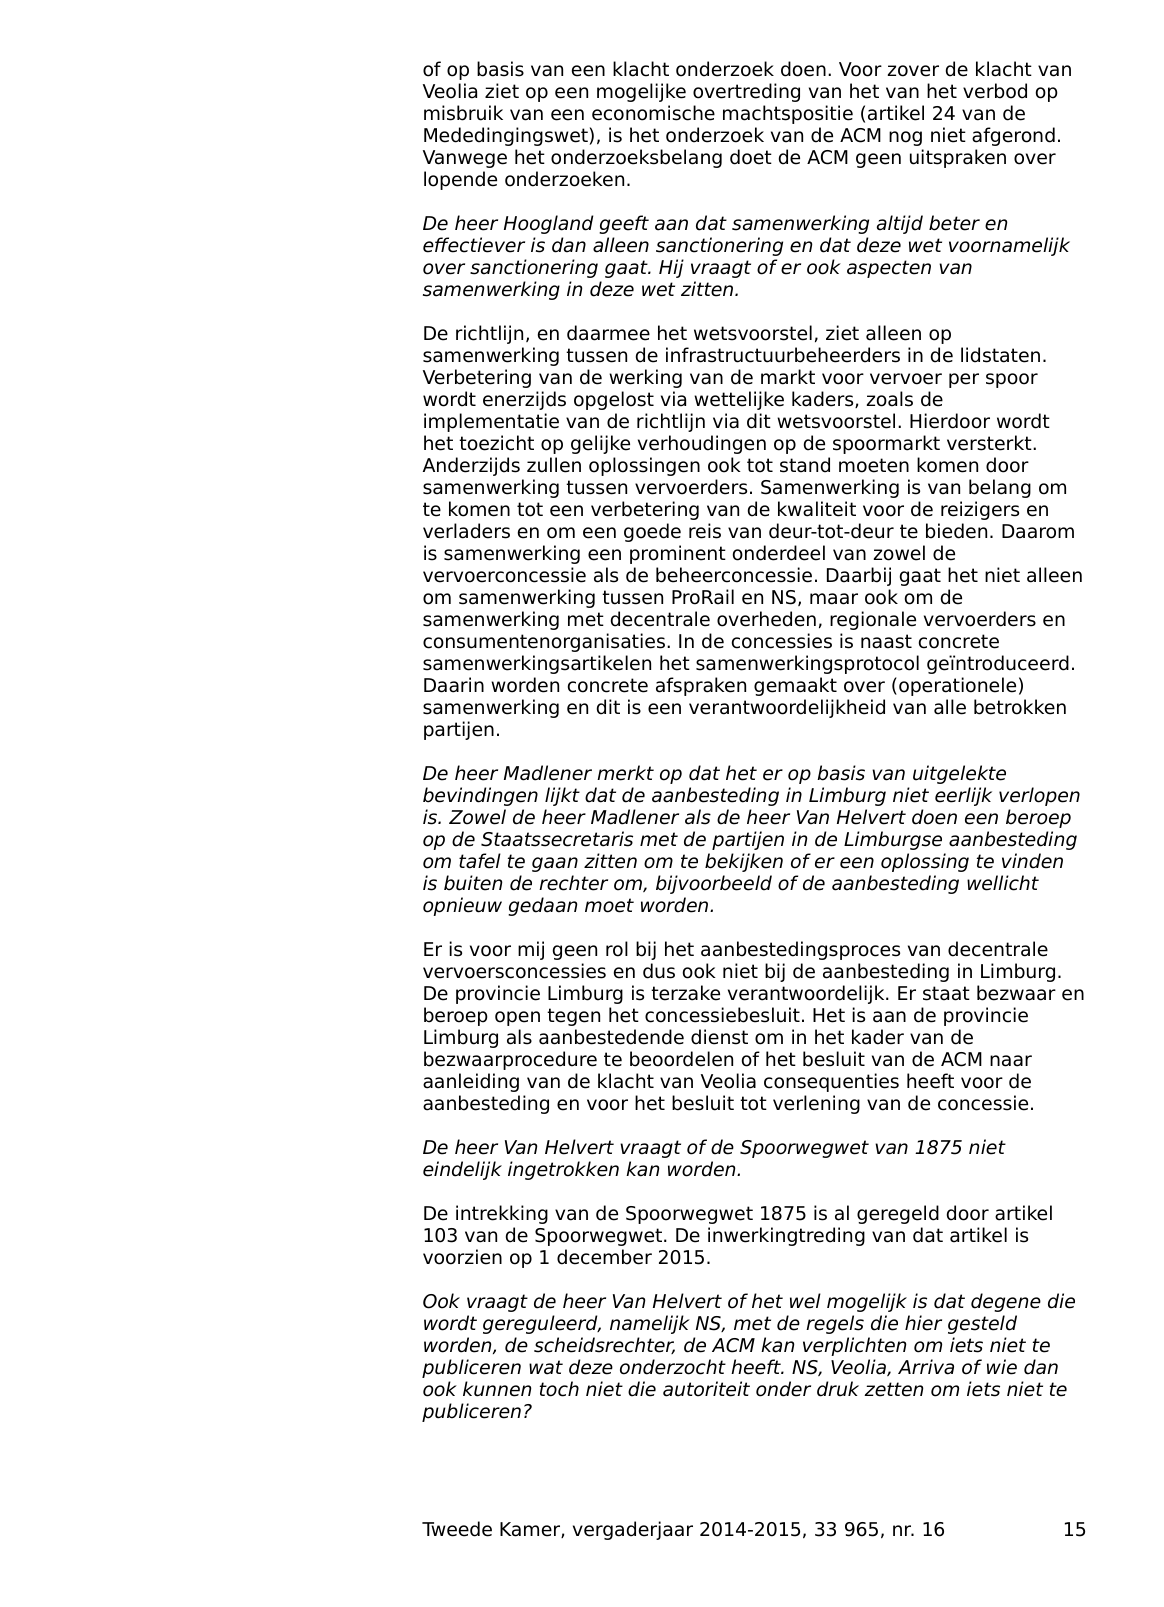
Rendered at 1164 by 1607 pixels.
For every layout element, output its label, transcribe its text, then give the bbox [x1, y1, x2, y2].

text De heer Hoogland geeft aan dat samenwerking altijd beter en effectiever is dan alleen sanctionering en dat deze wet voornamelijk over sanctionering gaat. Hij vraagt of er ook aspecten van samenwerking in deze wet zitten. [422, 213, 1087, 301]
text Ook vraagt de heer Van Helvert of het wel mogelijk is dat degene die wordt gereguleerd, namelijk NS, met de regels die hier gesteld worden, de scheidsrechter, de ACM kan verplichten om iets niet te publiceren wat deze onderzocht heeft. NS, Veolia, Arriva of wie dan ook kunnen toch niet die autoriteit onder druk zetten om iets niet te publiceren? [422, 1291, 1087, 1423]
text Er is voor mij geen rol bij het aanbestedingsproces van decentrale vervoersconcessies en dus ook niet bij de aanbesteding in Limburg. De provincie Limburg is terzake verantwoordelijk. Er staat bezwaar en beroep open tegen het concessiebesluit. Het is aan de provincie Limburg als aanbestedende dienst om in het kader van de bezwaarprocedure te beoordelen of het besluit van de ACM naar aanleiding van de klacht van Veolia consequenties heeft voor de aanbesteding en voor het besluit tot verlening van de concessie. [422, 939, 1087, 1115]
text of op basis van een klacht onderzoek doen. Voor zover de klacht van Veolia ziet op een mogelijke overtreding van het van het verbod op misbruik van een economische machtspositie (artikel 24 van de Mededingingswet), is het onderzoek van de ACM nog niet afgerond. Vanwege het onderzoeksbelang doet de ACM geen uitspraken over lopende onderzoeken. [422, 59, 1087, 191]
text De heer Van Helvert vraagt of de Spoorwegwet van 1875 niet eindelijk ingetrokken kan worden. [422, 1137, 1087, 1181]
text De richtlijn, en daarmee het wetsvoorstel, ziet alleen op samenwerking tussen de infrastructuurbeheerders in de lidstaten. Verbetering van de werking van de markt voor vervoer per spoor wordt enerzijds opgelost via wettelijke kaders, zoals de implementatie van de richtlijn via dit wetsvoorstel. Hierdoor wordt het toezicht op gelijke verhoudingen op de spoormarkt versterkt. Anderzijds zullen oplossingen ook tot stand moeten komen door samenwerking tussen vervoerders. Samenwerking is van belang om te komen tot een verbetering van de kwaliteit voor de reizigers en verladers en om een goede reis van deur-tot-deur te bieden. Daarom is samenwerking een prominent onderdeel van zowel de vervoerconcessie als de beheerconcessie. Daarbij gaat het niet alleen om samenwerking tussen ProRail en NS, maar ook om de samenwerking met decentrale overheden, regionale vervoerders en consumentenorganisaties. In de concessies is naast concrete samenwerkingsartikelen het samenwerkingsprotocol geïntroduceerd. Daarin worden concrete afspraken gemaakt over (operationele) samenwerking en dit is een verantwoordelijkheid van alle betrokken partijen. [422, 323, 1087, 741]
text De heer Madlener merkt op dat het er op basis van uitgelekte bevindingen lijkt dat de aanbesteding in Limburg niet eerlijk verlopen is. Zowel de heer Madlener als de heer Van Helvert doen een beroep op de Staatssecretaris met de partijen in de Limburgse aanbesteding om tafel te gaan zitten om te bekijken of er een oplossing te vinden is buiten de rechter om, bijvoorbeeld of de aanbesteding wellicht opnieuw gedaan moet worden. [422, 763, 1087, 917]
text De intrekking van de Spoorwegwet 1875 is al geregeld door artikel 103 van de Spoorwegwet. De inwerkingtreding van dat artikel is voorzien op 1 december 2015. [422, 1203, 1087, 1269]
